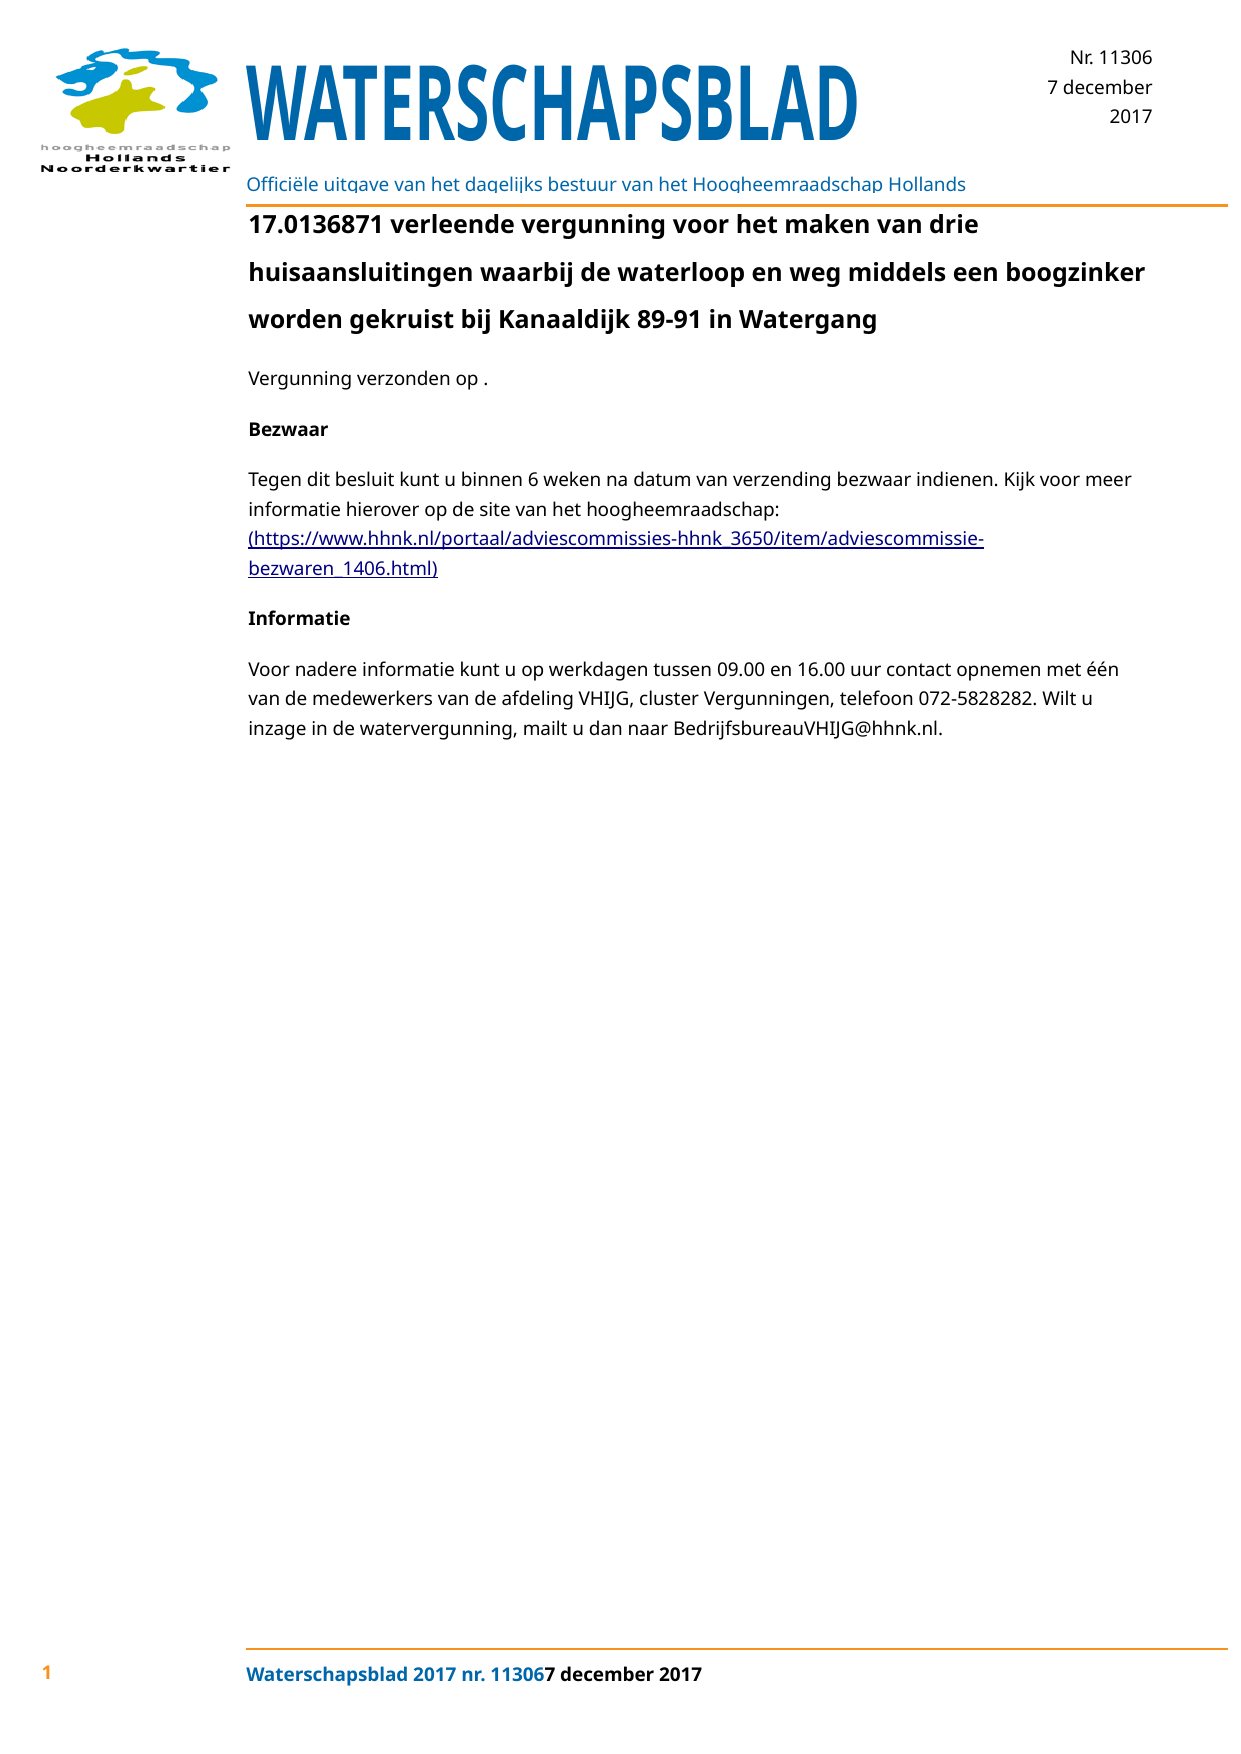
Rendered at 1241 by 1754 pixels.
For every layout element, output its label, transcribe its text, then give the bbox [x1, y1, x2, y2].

text Informatie [248, 606, 1152, 631]
text Tegen dit besluit kunt u binnen 6 weken na datum van verzending bezwaar indienen. Kijk voor meer informatie hierover op de site van het hoogheemraadschap: (https://www.hhnk.nl/portaal/adviescommissies-hhnk_3650/item/adviescommissie-bezwaren_1406.html) [248, 466, 1152, 581]
text Voor nadere informatie kunt u op werkdagen tussen 09.00 en 16.00 uur contact opnemen met één van de medewerkers van de afdeling VHIJG, cluster Vergunningen, telefoon 072-5828282. Wilt u inzage in de watervergunning, mailt u dan naar BedrijfsbureauVHIJG@hhnk.nl. [248, 656, 1152, 741]
text 17.0136871 verleende vergunning voor het maken van drie huisaansluitingen waarbij de waterloop en weg middels een boogzinker worden gekruist bij Kanaaldijk 89-91 in Watergang [248, 207, 1152, 336]
text Vergunning verzonden op . [248, 366, 1152, 391]
picture [41, 47, 231, 172]
text Bezwaar [248, 416, 1152, 442]
